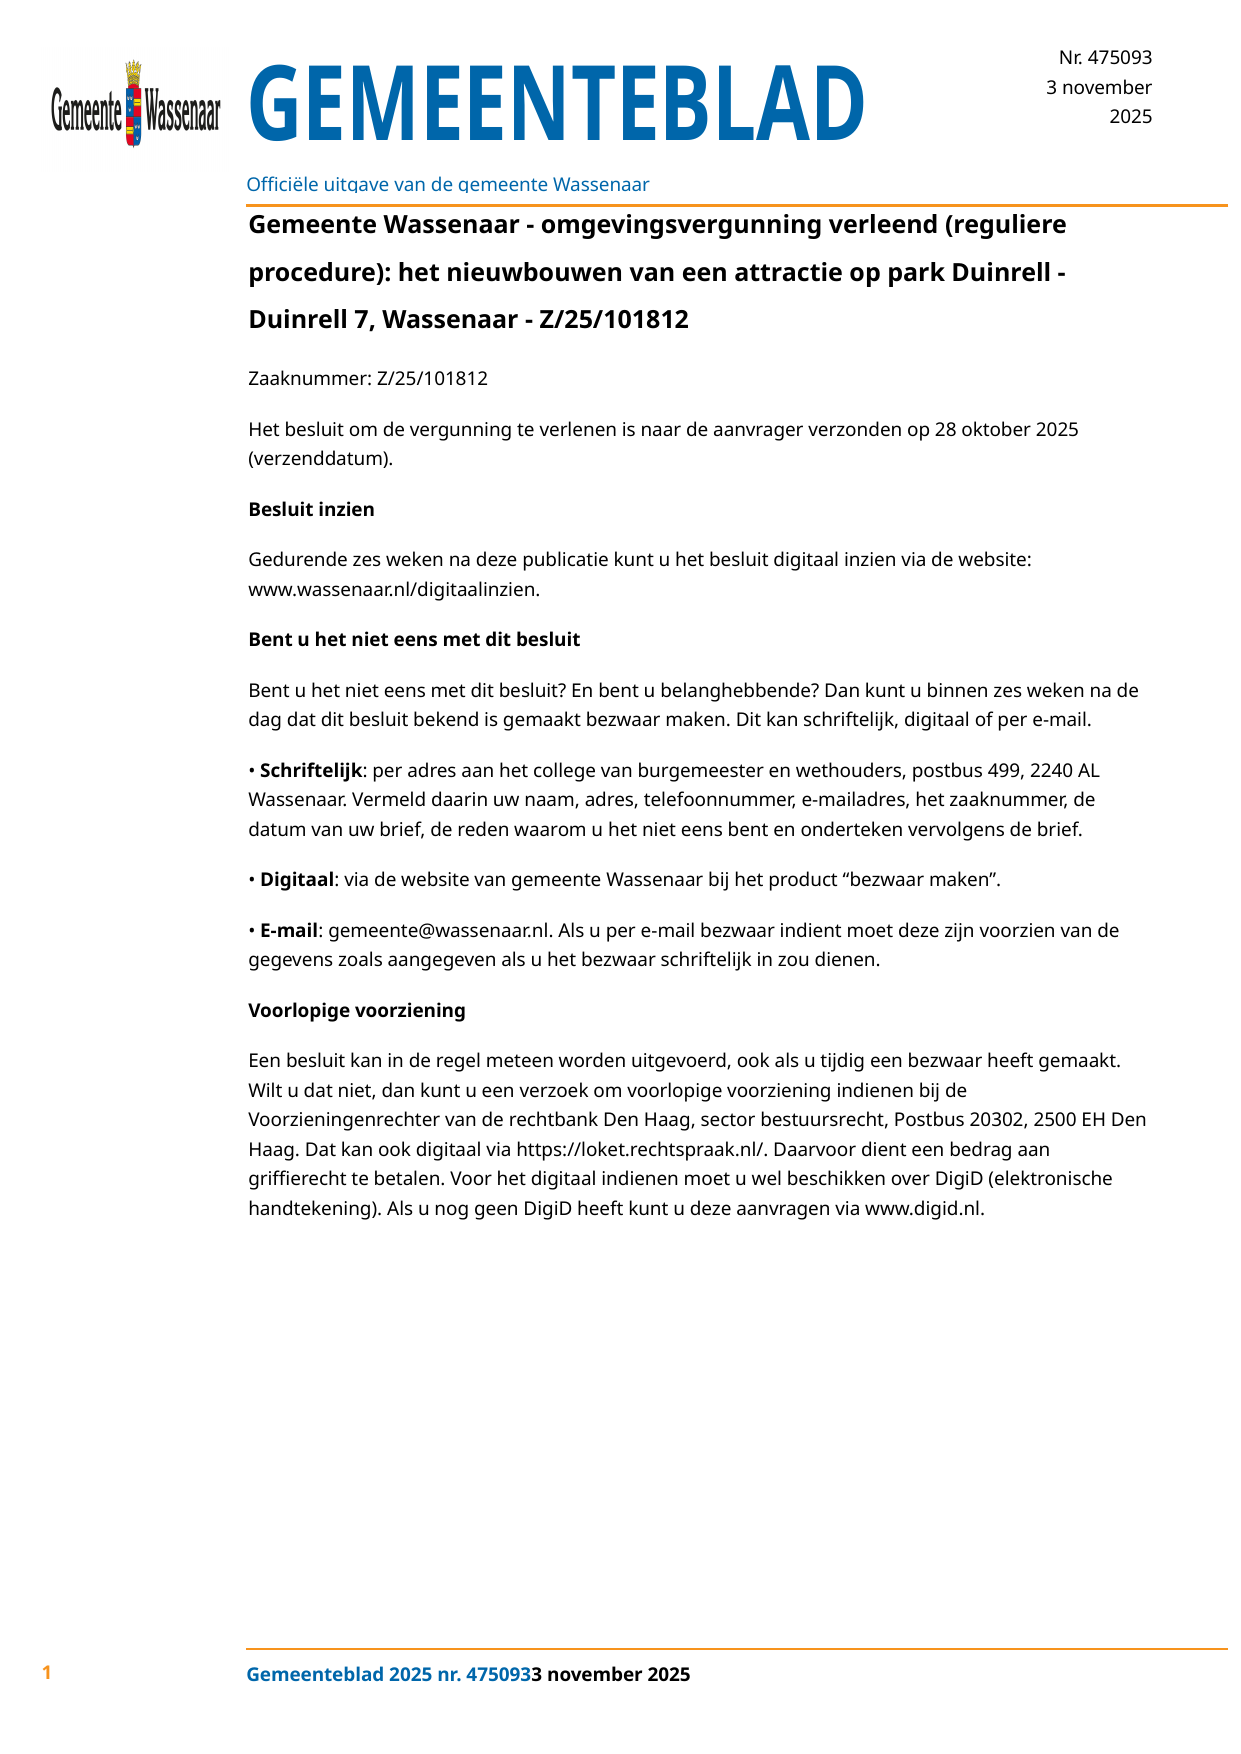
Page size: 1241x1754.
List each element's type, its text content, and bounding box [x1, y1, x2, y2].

text Voorlopige voorziening [248, 997, 1152, 1022]
text Een besluit kan in de regel meteen worden uitgevoerd, ook als u tijdig een bezwaar heeft gemaakt. Wilt u dat niet, dan kunt u een verzoek om voorlopige voorziening indienen bij de Voorzieningenrechter van de rechtbank Den Haag, sector bestuursrecht, Postbus 20302, 2500 EH Den Haag. Dat kan ook digitaal via https://loket.rechtspraak.nl/. Daarvoor dient een bedrag aan griffierecht te betalen. Voor het digitaal indienen moet u wel beschikken over DigiD (elektronische handtekening). Als u nog geen DigiD heeft kunt u deze aanvragen via www.digid.nl. [248, 1047, 1152, 1221]
text Zaaknummer: Z/25/101812 [248, 366, 1152, 391]
text Gemeente Wassenaar - omgevingsvergunning verleend (reguliere procedure): het nieuwbouwen van een attractie op park Duinrell - Duinrell 7, Wassenaar - Z/25/101812 [248, 207, 1152, 336]
text Bent u het niet eens met dit besluit [248, 626, 1152, 652]
text Besluit inzien [248, 496, 1152, 522]
text Bent u het niet eens met dit besluit? En bent u belanghebbende? Dan kunt u binnen zes weken na de dag dat dit besluit bekend is gemaakt bezwaar maken. Dit kan schriftelijk, digitaal of per e-mail. [248, 677, 1152, 732]
text • Schriftelijk: per adres aan het college van burgemeester en wethouders, postbus 499, 2240 AL Wassenaar. Vermeld daarin uw naam, adres, telefoonnummer, e-mailadres, het zaaknummer, de datum van uw brief, de reden waarom u het niet eens bent en onderteken vervolgens de brief. [248, 757, 1152, 842]
text • Digitaal: via de website van gemeente Wassenaar bij het product “bezwaar maken”. [248, 866, 1152, 892]
text Gedurende zes weken na deze publicatie kunt u het besluit digitaal inzien via de website: www.wassenaar.nl/digitaalinzien. [248, 546, 1152, 602]
text • E-mail: gemeente@wassenaar.nl. Als u per e-mail bezwaar indient moet deze zijn voorzien van de gegevens zoals aangegeven als u het bezwaar schriftelijk in zou dienen. [248, 917, 1152, 972]
text Het besluit om de vergunning te verlenen is naar de aanvrager verzonden op 28 oktober 2025 (verzenddatum). [248, 416, 1152, 471]
picture [41, 47, 231, 172]
